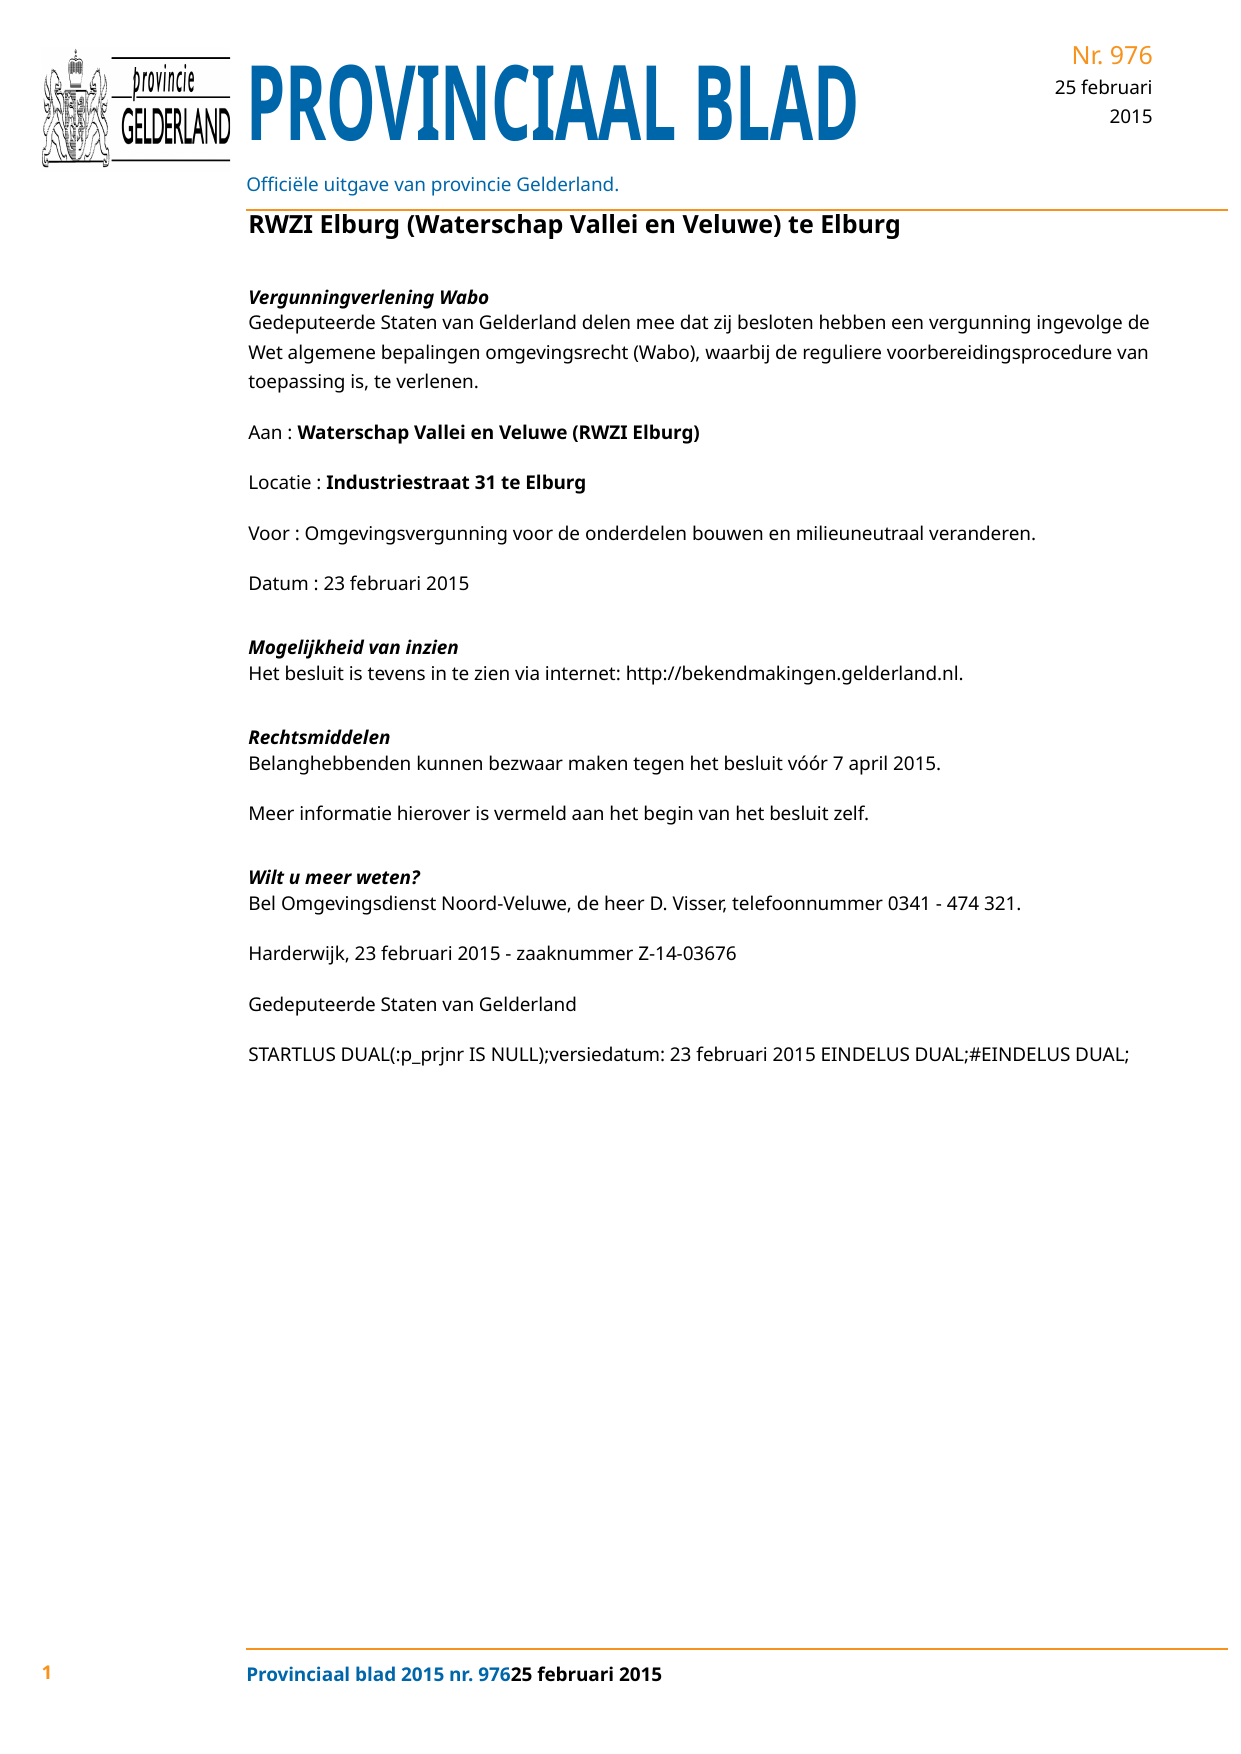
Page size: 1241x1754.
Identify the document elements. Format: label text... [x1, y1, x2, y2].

text Gedeputeerde Staten van Gelderland delen mee dat zij besloten hebben een vergunning ingevolge de Wet algemene bepalingen omgevingsrecht (Wabo), waarbij de reguliere voorbereidingsprocedure van toepassing is, te verlenen. [248, 309, 1152, 394]
text Bel Omgevingsdienst Noord-Veluwe, de heer D. Visser, telefoonnummer 0341 - 474 321. [248, 890, 1152, 916]
picture [41, 47, 231, 172]
text Wilt u meer weten? [248, 864, 1152, 890]
text Aan : Waterschap Vallei en Veluwe (RWZI Elburg) [248, 419, 1152, 445]
text Meer informatie hierover is vermeld aan het begin van het besluit zelf. [248, 800, 1152, 826]
text RWZI Elburg (Waterschap Vallei en Veluwe) te Elburg [248, 211, 1152, 241]
text Rechtsmiddelen [248, 724, 1152, 750]
text Datum : 23 februari 2015 [248, 570, 1152, 596]
text Voor : Omgevingsvergunning voor de onderdelen bouwen en milieuneutraal veranderen. [248, 520, 1152, 546]
text STARTLUS DUAL(:p_prjnr IS NULL);versiedatum: 23 februari 2015 EINDELUS DUAL;#EINDELUS DUAL; [248, 1041, 1152, 1067]
text Belanghebbenden kunnen bezwaar maken tegen het besluit vóór 7 april 2015. [248, 750, 1152, 776]
text Harderwijk, 23 februari 2015 - zaaknummer Z-14-03676 [248, 940, 1152, 966]
text Locatie : Industriestraat 31 te Elburg [248, 469, 1152, 495]
text Vergunningverlening Wabo [248, 284, 1152, 309]
text Mogelijkheid van inzien [248, 634, 1152, 660]
text Gedeputeerde Staten van Gelderland [248, 991, 1152, 1016]
text Het besluit is tevens in te zien via internet: http://bekendmakingen.gelderland.nl. [248, 660, 1152, 686]
